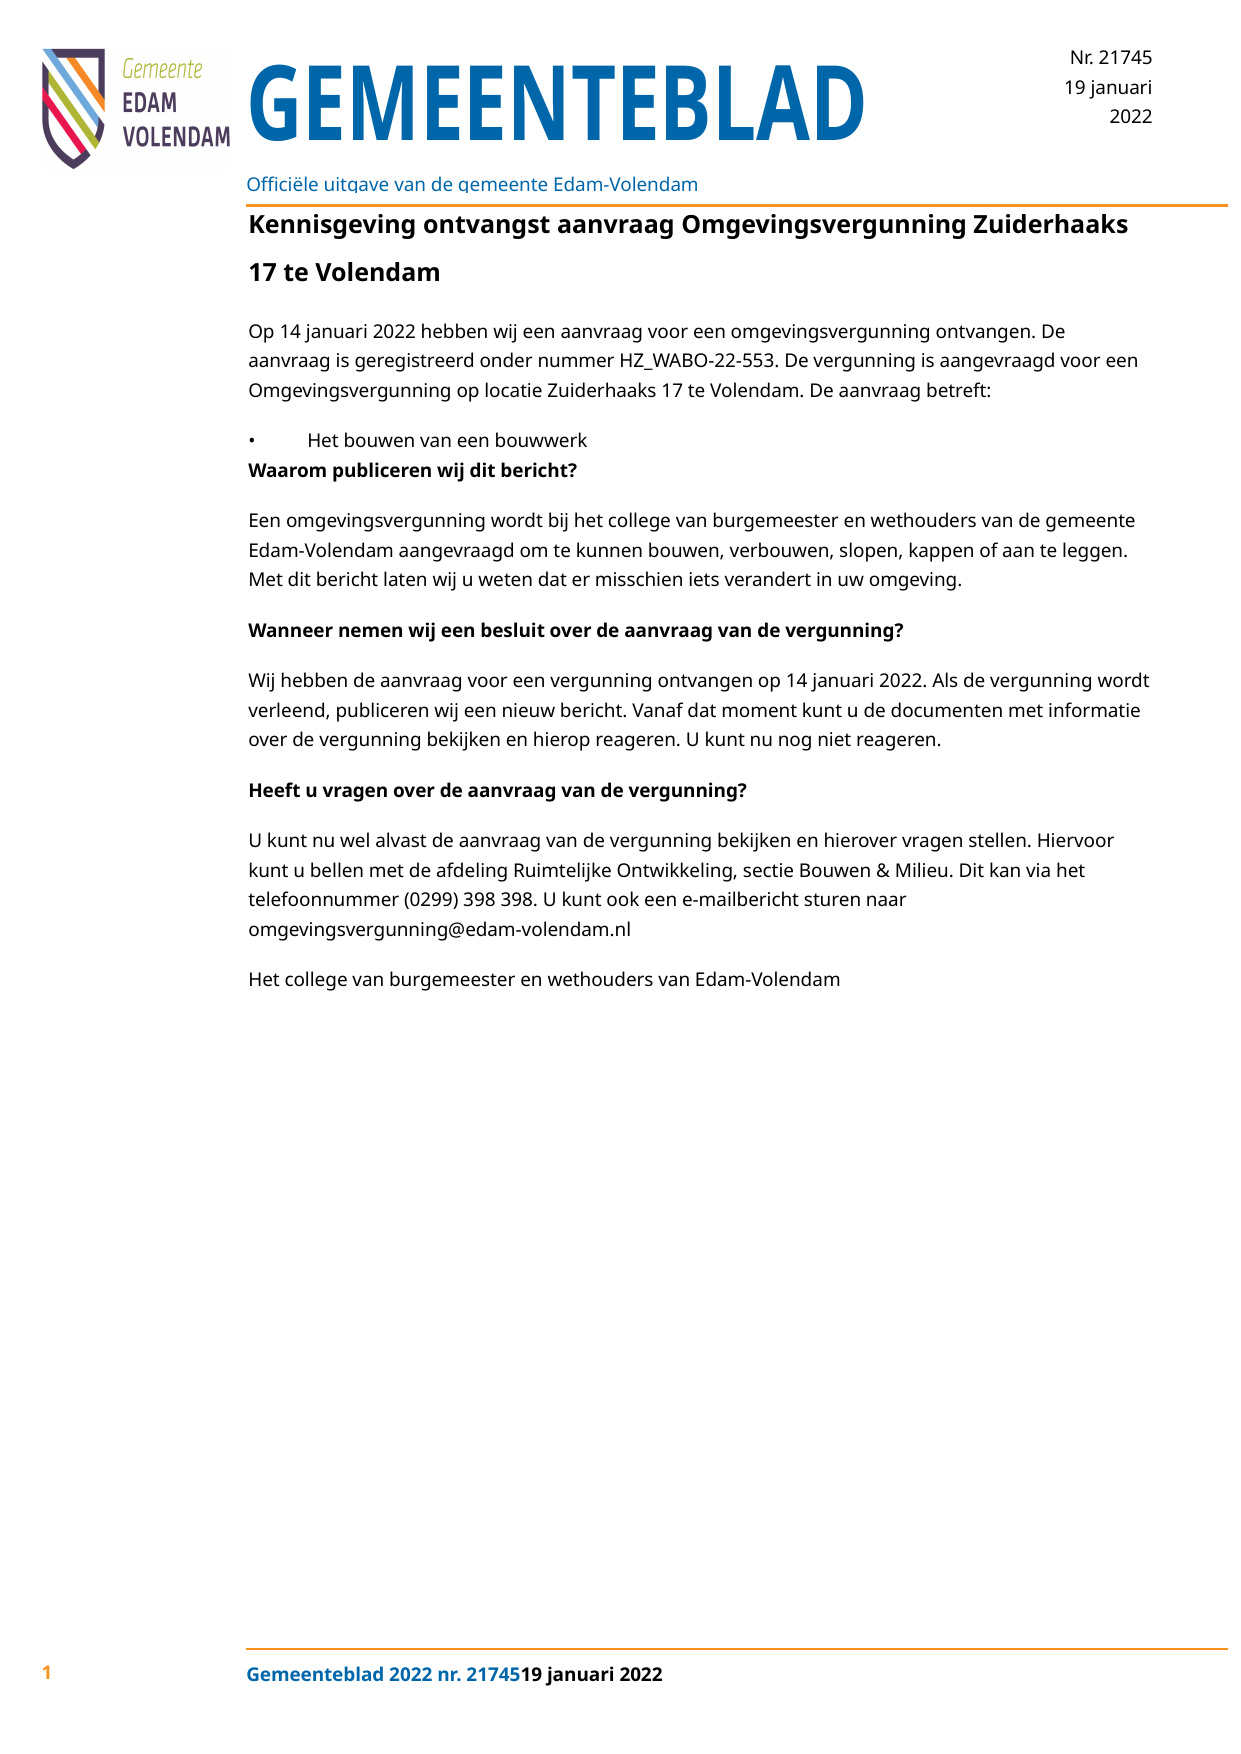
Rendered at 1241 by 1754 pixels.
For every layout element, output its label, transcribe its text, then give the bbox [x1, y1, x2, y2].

text Heeft u vragen over de aanvraag van de vergunning? [248, 777, 1152, 803]
text Het college van burgemeester en wethouders van Edam-Volendam [248, 967, 1152, 992]
text Op 14 januari 2022 hebben wij een aanvraag voor een omgevingsvergunning ontvangen. De aanvraag is geregistreerd onder nummer HZ_WABO-22-553. De vergunning is aangevraagd voor een Omgevingsvergunning op locatie Zuiderhaaks 17 te Volendam. De aanvraag betreft: [248, 318, 1152, 403]
picture [41, 47, 231, 172]
text Wij hebben de aanvraag voor een vergunning ontvangen op 14 januari 2022. Als de vergunning wordt verleend, publiceren wij een nieuw bericht. Vanaf dat moment kunt u de documenten met informatie over de vergunning bekijken en hierop reageren. U kunt nu nog niet reageren. [248, 667, 1152, 752]
list Het bouwen van een bouwwerk [248, 427, 1152, 453]
text Een omgevingsvergunning wordt bij het college van burgemeester en wethouders van de gemeente Edam-Volendam aangevraagd om te kunnen bouwen, verbouwen, slopen, kappen of aan te leggen. Met dit bericht laten wij u weten dat er misschien iets verandert in uw omgeving. [248, 507, 1152, 592]
text Wanneer nemen wij een besluit over de aanvraag van de vergunning? [248, 617, 1152, 643]
text U kunt nu wel alvast de aanvraag van de vergunning bekijken en hierover vragen stellen. Hiervoor kunt u bellen met de afdeling Ruimtelijke Ontwikkeling, sectie Bouwen & Milieu. Dit kan via het telefoonnummer (0299) 398 398. U kunt ook een e-mailbericht sturen naar omgevingsvergunning@edam-volendam.nl [248, 827, 1152, 942]
text Kennisgeving ontvangst aanvraag Omgevingsvergunning Zuiderhaaks 17 te Volendam [248, 207, 1152, 288]
text Waarom publiceren wij dit bericht? [248, 457, 1152, 483]
